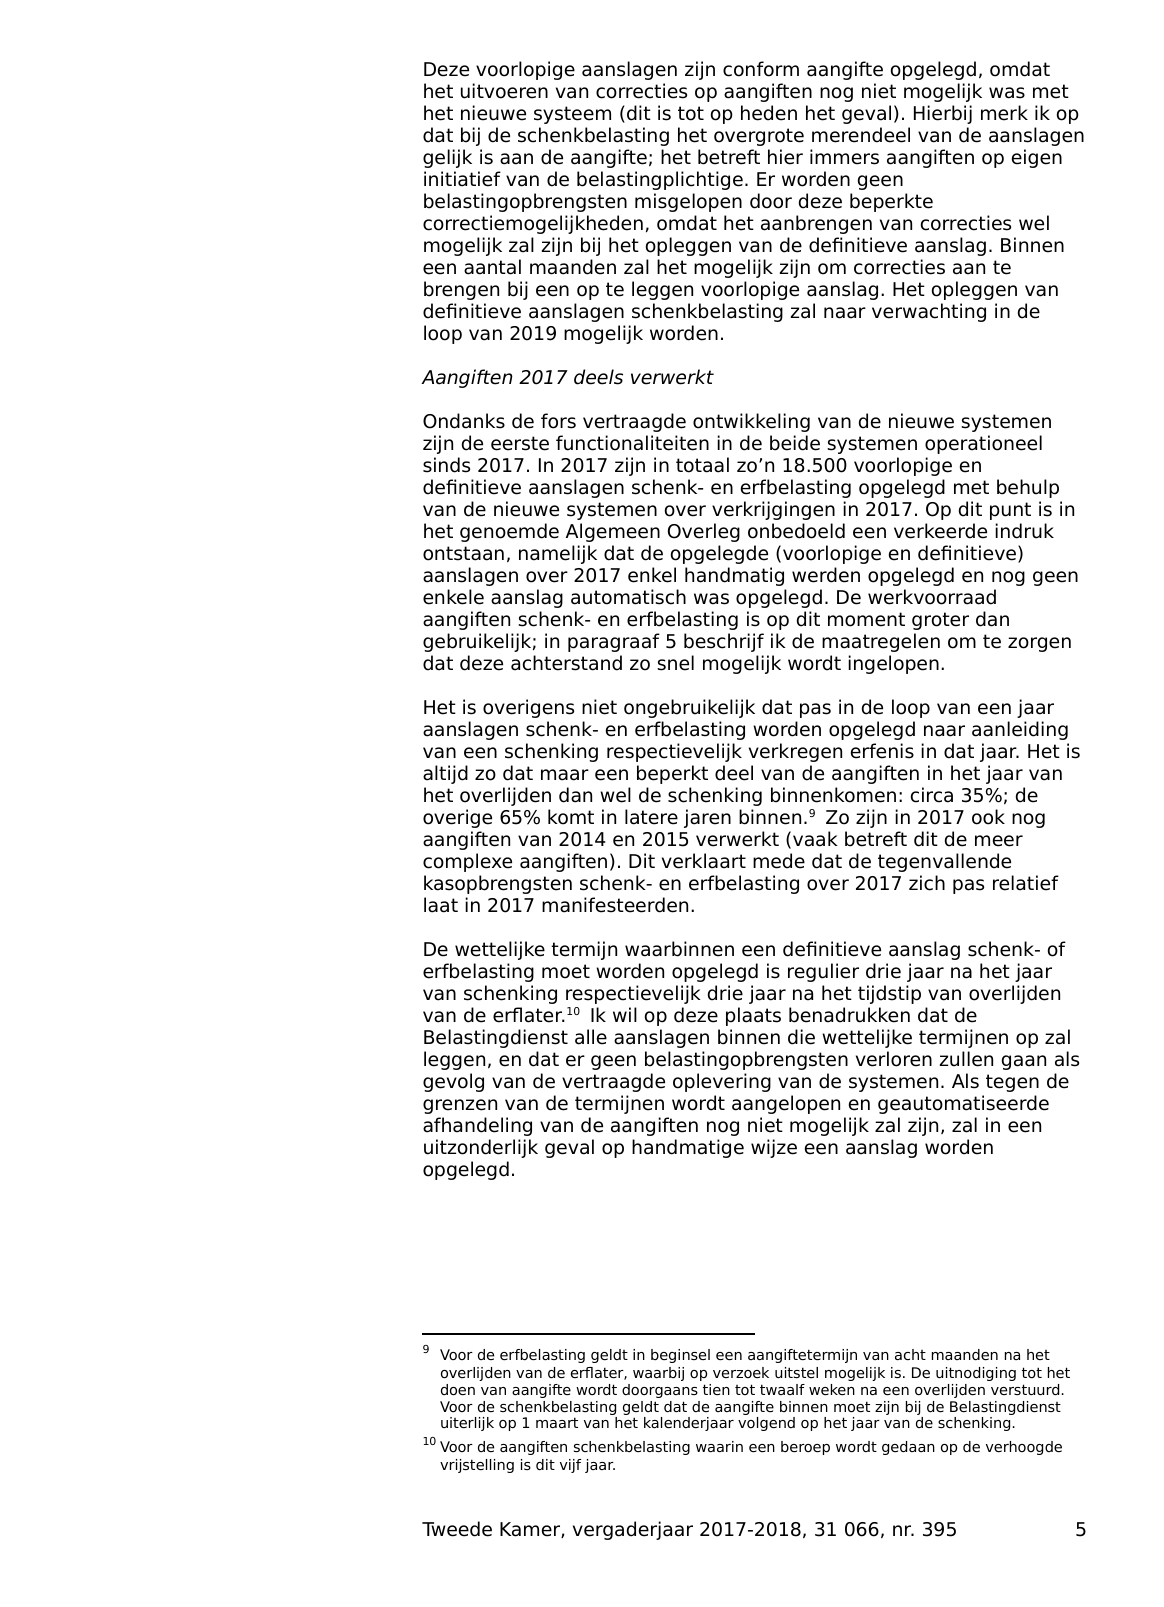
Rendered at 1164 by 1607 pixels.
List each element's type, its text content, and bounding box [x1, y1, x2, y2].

text Voor de erfbelasting geldt in beginsel een aangiftetermijn van acht maanden na het overlijden van de erflater, waarbij op verzoek uitstel mogelijk is. De uitnodiging tot het doen van aangifte wordt doorgaans tien tot twaalf weken na een overlijden verstuurd. Voor de schenkbelasting geldt dat de aangifte binnen moet zijn bij de Belastingdienst uiterlijk op 1 maart van het kalenderjaar volgend op het jaar van de schenking. [422, 1343, 1087, 1432]
subtitle Aangiften 2017 deels verwerkt [422, 367, 1087, 389]
text Ondanks de fors vertraagde ontwikkeling van de nieuwe systemen zijn de eerste functionaliteiten in de beide systemen operationeel sinds 2017. In 2017 zijn in totaal zo’n 18.500 voorlopige en definitieve aanslagen schenk- en erfbelasting opgelegd met behulp van de nieuwe systemen over verkrijgingen in 2017. Op dit punt is in het genoemde Algemeen Overleg onbedoeld een verkeerde indruk ontstaan, namelijk dat de opgelegde (voorlopige en definitieve) aanslagen over 2017 enkel handmatig werden opgelegd en nog geen enkele aanslag automatisch was opgelegd. De werkvoorraad aangiften schenk- en erfbelasting is op dit moment groter dan gebruikelijk; in paragraaf 5 beschrijf ik de maatregelen om te zorgen dat deze achterstand zo snel mogelijk wordt ingelopen. [422, 411, 1087, 675]
text Voor de aangiften schenkbelasting waarin een beroep wordt gedaan op de verhoogde vrijstelling is dit vijf jaar. [422, 1435, 1087, 1474]
text Deze voorlopige aanslagen zijn conform aangifte opgelegd, omdat het uitvoeren van correcties op aangiften nog niet mogelijk was met het nieuwe systeem (dit is tot op heden het geval). Hierbij merk ik op dat bij de schenkbelasting het overgrote merendeel van de aanslagen gelijk is aan de aangifte; het betreft hier immers aangiften op eigen initiatief van de belastingplichtige. Er worden geen belastingopbrengsten misgelopen door deze beperkte correctiemogelijkheden, omdat het aanbrengen van correcties wel mogelijk zal zijn bij het opleggen van de definitieve aanslag. Binnen een aantal maanden zal het mogelijk zijn om correcties aan te brengen bij een op te leggen voorlopige aanslag. Het opleggen van definitieve aanslagen schenkbelasting zal naar verwachting in de loop van 2019 mogelijk worden. [422, 59, 1087, 345]
text Het is overigens niet ongebruikelijk dat pas in de loop van een jaar aanslagen schenk- en erfbelasting worden opgelegd naar aanleiding van een schenking respectievelijk verkregen erfenis in dat jaar. Het is altijd zo dat maar een beperkt deel van de aangiften in het jaar van het overlijden dan wel de schenking binnenkomen: circa 35%; de overige 65% komt in latere jaren binnen. Zo zijn in 2017 ook nog aangiften van 2014 en 2015 verwerkt (vaak betreft dit de meer complexe aangiften). Dit verklaart mede dat de tegenvallende kasopbrengsten schenk- en erfbelasting over 2017 zich pas relatief laat in 2017 manifesteerden. [422, 697, 1087, 917]
text De wettelijke termijn waarbinnen een definitieve aanslag schenk- of erfbelasting moet worden opgelegd is regulier drie jaar na het jaar van schenking respectievelijk drie jaar na het tijdstip van overlijden van de erflater. Ik wil op deze plaats benadrukken dat de Belastingdienst alle aanslagen binnen die wettelijke termijnen op zal leggen, en dat er geen belastingopbrengsten verloren zullen gaan als gevolg van de vertraagde oplevering van de systemen. Als tegen de grenzen van de termijnen wordt aangelopen en geautomatiseerde afhandeling van de aangiften nog niet mogelijk zal zijn, zal in een uitzonderlijk geval op handmatige wijze een aanslag worden opgelegd. [422, 939, 1087, 1181]
